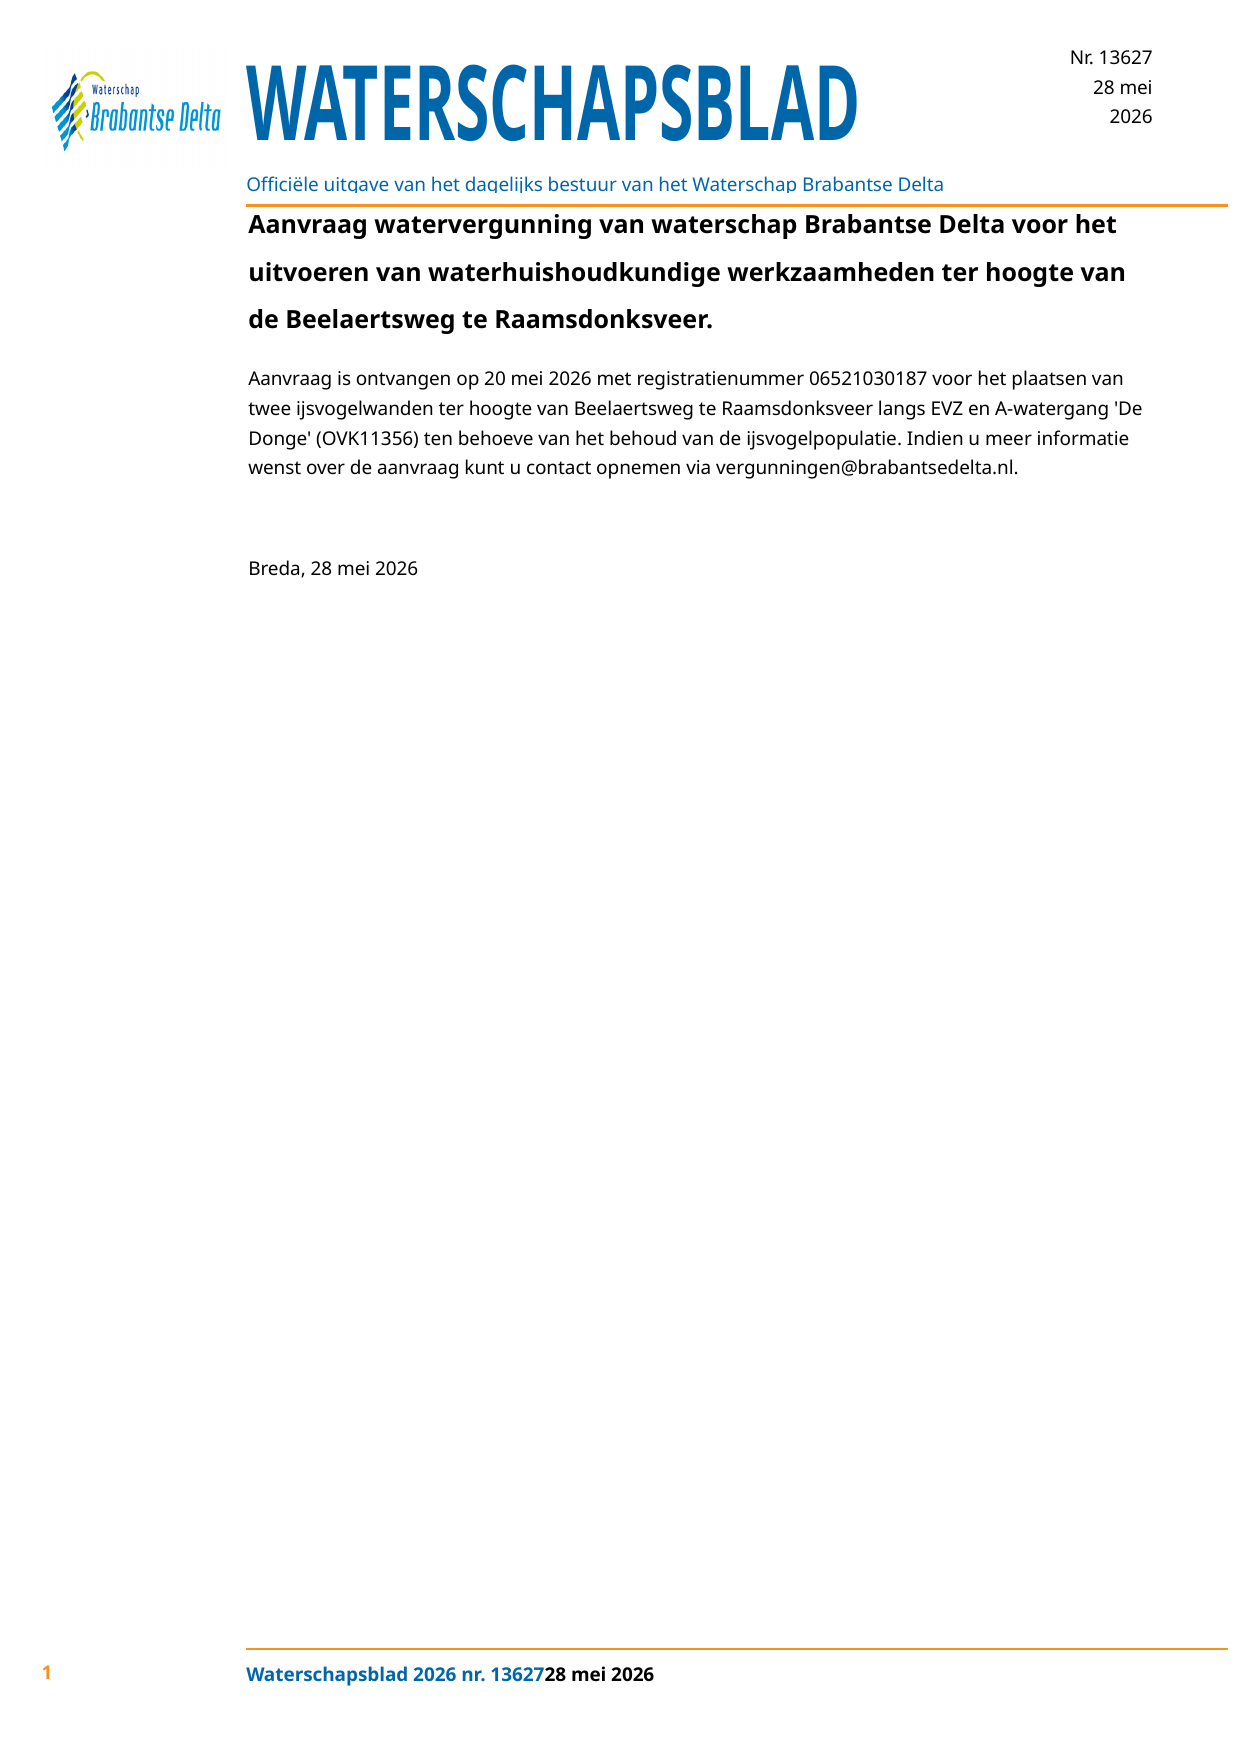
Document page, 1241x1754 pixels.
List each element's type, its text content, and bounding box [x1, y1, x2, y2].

picture [41, 47, 231, 172]
text Breda, 28 mei 2026 [248, 555, 1152, 581]
text Aanvraag watervergunning van waterschap Brabantse Delta voor het uitvoeren van waterhuishoudkundige werkzaamheden ter hoogte van de Beelaertsweg te Raamsdonksveer. [248, 207, 1152, 336]
text Aanvraag is ontvangen op 20 mei 2026 met registratienummer 06521030187 voor het plaatsen van twee ijsvogelwanden ter hoogte van Beelaertsweg te Raamsdonksveer langs EVZ en A-watergang 'De Donge' (OVK11356) ten behoeve van het behoud van de ijsvogelpopulatie. Indien u meer informatie wenst over de aanvraag kunt u contact opnemen via vergunningen@brabantsedelta.nl. [248, 366, 1152, 480]
